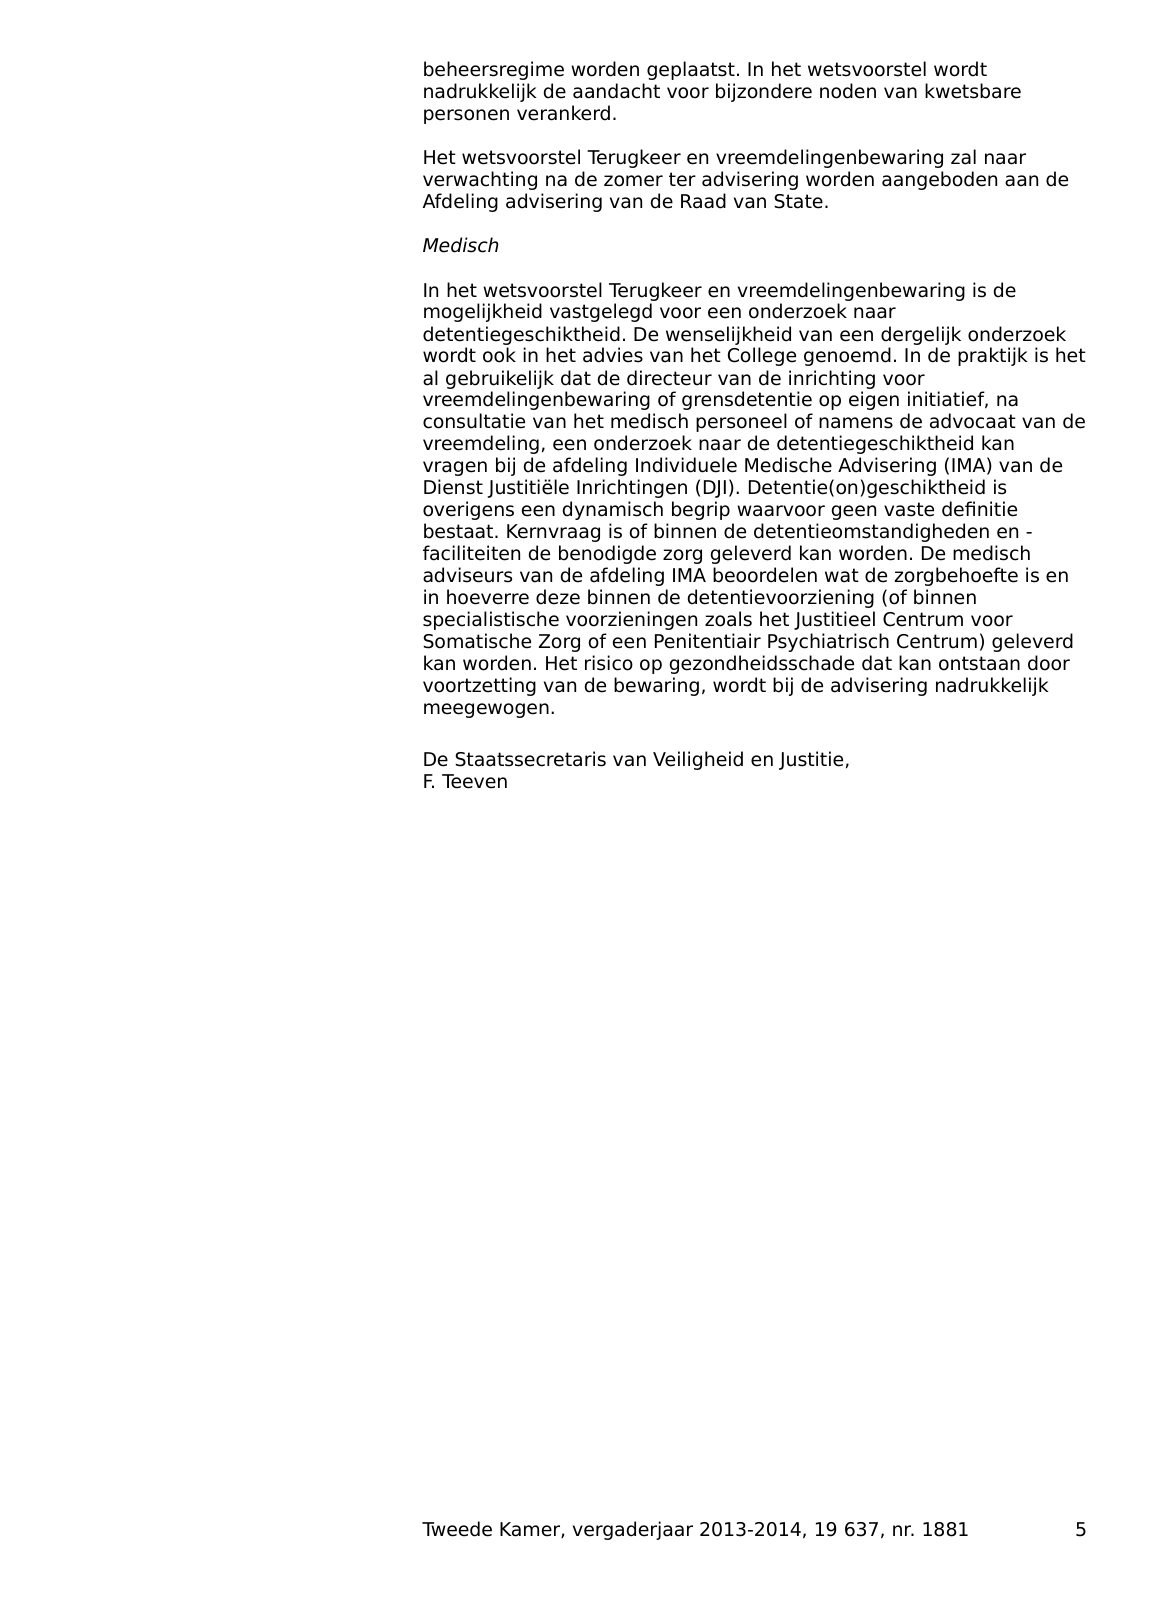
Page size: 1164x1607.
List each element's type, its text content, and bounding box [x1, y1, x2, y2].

text De Staatssecretaris van Veiligheid en Justitie, F. Teeven [422, 749, 1087, 793]
text In het wetsvoorstel Terugkeer en vreemdelingenbewaring is de mogelijkheid vastgelegd voor een onderzoek naar detentiegeschiktheid. De wenselijkheid van een dergelijk onderzoek wordt ook in het advies van het College genoemd. In de praktijk is het al gebruikelijk dat de directeur van de inrichting voor vreemdelingenbewaring of grensdetentie op eigen initiatief, na consultatie van het medisch personeel of namens de advocaat van de vreemdeling, een onderzoek naar de detentiegeschiktheid kan vragen bij de afdeling Individuele Medische Advisering (IMA) van de Dienst Justitiële Inrichtingen (DJI). Detentie(on)geschiktheid is overigens een dynamisch begrip waarvoor geen vaste definitie bestaat. Kernvraag is of binnen de detentieomstandigheden en -faciliteiten de benodigde zorg geleverd kan worden. De medisch adviseurs van de afdeling IMA beoordelen wat de zorgbehoefte is en in hoeverre deze binnen de detentievoorziening (of binnen specialistische voorzieningen zoals het Justitieel Centrum voor Somatische Zorg of een Penitentiair Psychiatrisch Centrum) geleverd kan worden. Het risico op gezondheidsschade dat kan ontstaan door voortzetting van de bewaring, wordt bij de advisering nadrukkelijk meegewogen. [422, 279, 1087, 719]
text beheersregime worden geplaatst. In het wetsvoorstel wordt nadrukkelijk de aandacht voor bijzondere noden van kwetsbare personen verankerd. [422, 59, 1087, 125]
text Het wetsvoorstel Terugkeer en vreemdelingenbewaring zal naar verwachting na de zomer ter advisering worden aangeboden aan de Afdeling advisering van de Raad van State. [422, 147, 1087, 213]
subtitle Medisch [422, 235, 1087, 257]
